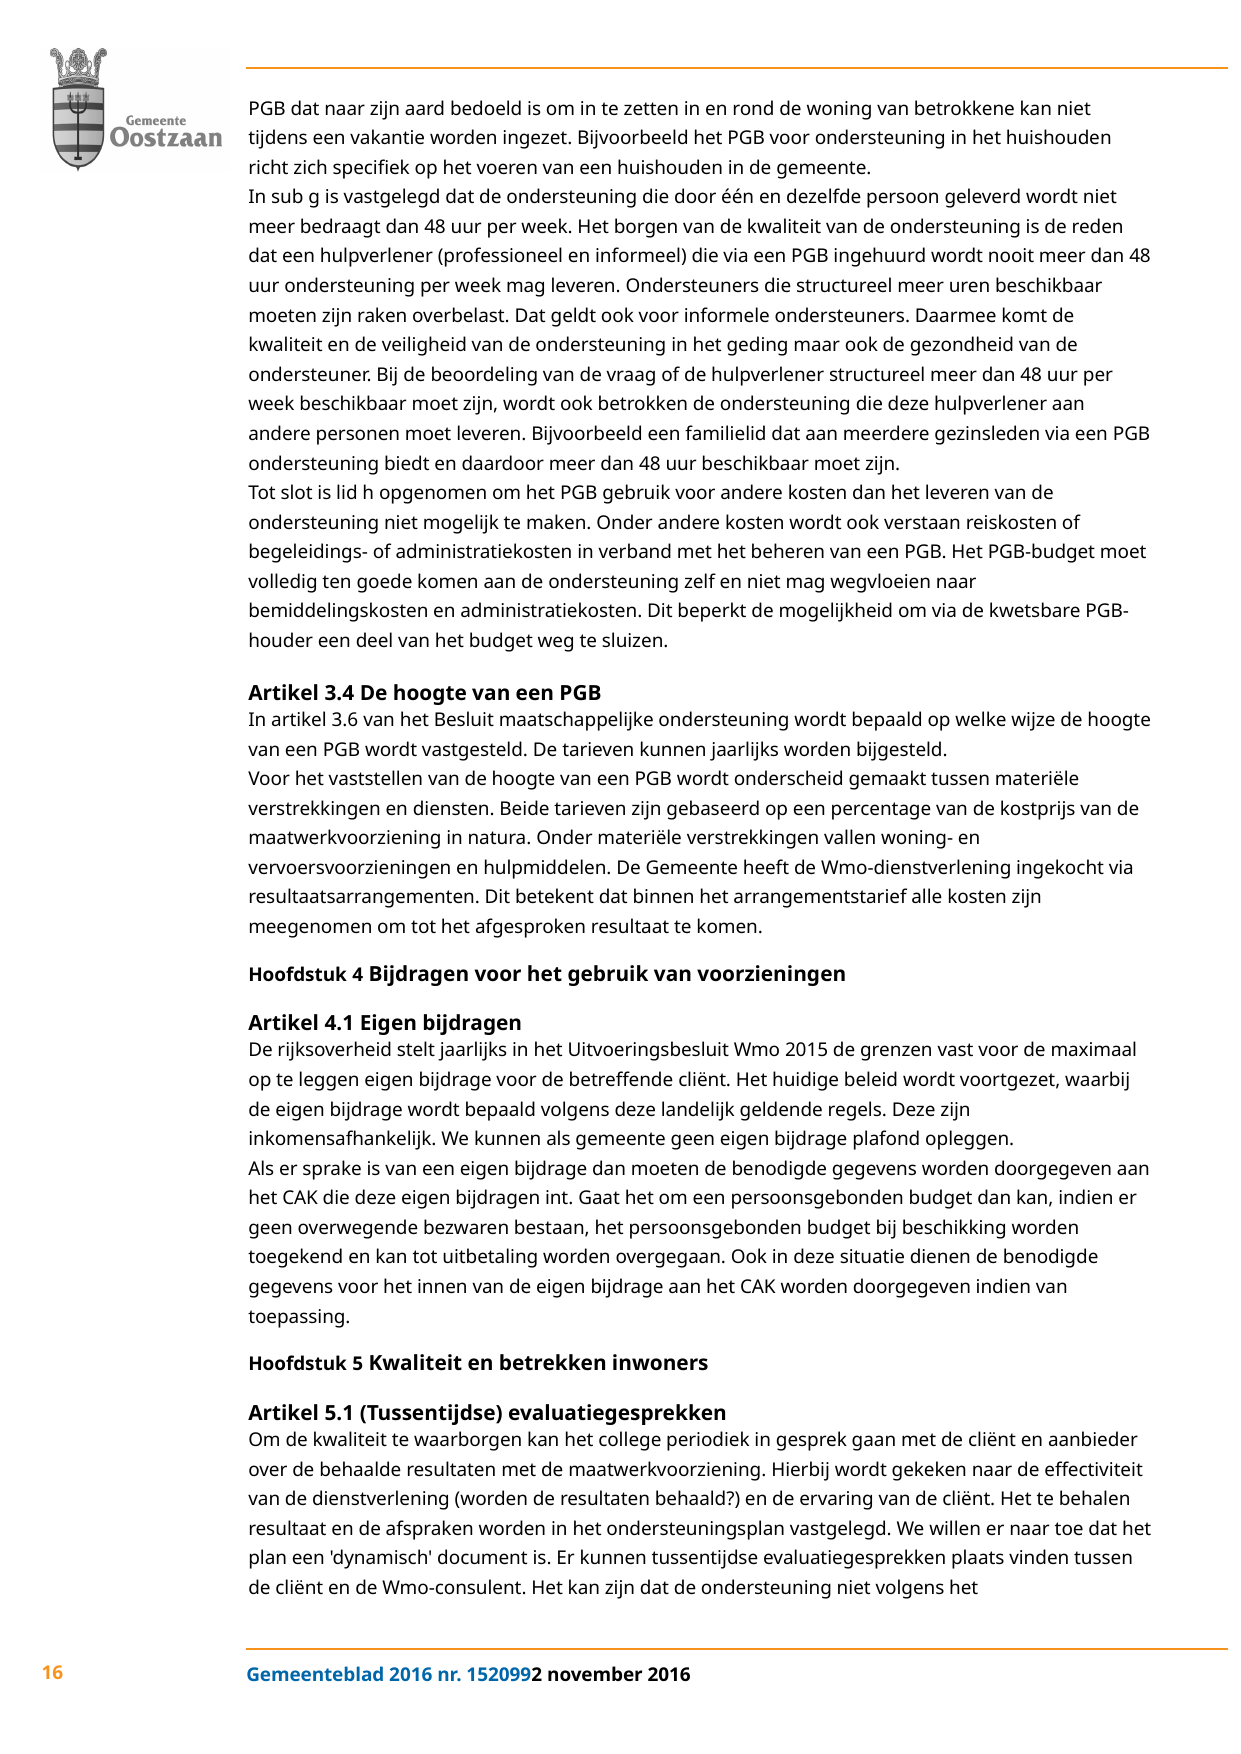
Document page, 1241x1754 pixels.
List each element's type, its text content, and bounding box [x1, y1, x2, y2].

text Artikel 5.1 (Tussentijdse) evaluatiegesprekken [248, 1398, 1152, 1426]
text Tot slot is lid h opgenomen om het PGB gebruik voor andere kosten dan het leveren van de ondersteuning niet mogelijk te maken. Onder andere kosten wordt ook verstaan reiskosten of begeleidings- of administratiekosten in verband met het beheren van een PGB. Het PGB-budget moet volledig ten goede komen aan de ondersteuning zelf en niet mag wegvloeien naar bemiddelingskosten en administratiekosten. Dit beperkt de mogelijkheid om via de kwetsbare PGB-houder een deel van het budget weg te sluizen. [248, 479, 1152, 653]
text Om de kwaliteit te waarborgen kan het college periodiek in gesprek gaan met de cliënt en aanbieder [248, 1426, 1152, 1452]
text over de behaalde resultaten met de maatwerkvoorziening. Hierbij wordt gekeken naar de effectiviteit van de dienstverlening (worden de resultaten behaald?) en de ervaring van de cliënt. Het te behalen resultaat en de afspraken worden in het ondersteuningsplan vastgelegd. We willen er naar toe dat het plan een 'dynamisch' document is. Er kunnen tussentijdse evaluatiegesprekken plaats vinden tussen de cliënt en de Wmo-consulent. Het kan zijn dat de ondersteuning niet volgens het [248, 1456, 1152, 1600]
text De rijksoverheid stelt jaarlijks in het Uitvoeringsbesluit Wmo 2015 de grenzen vast voor de maximaal op te leggen eigen bijdrage voor de betreffende cliënt. Het huidige beleid wordt voortgezet, waarbij de eigen bijdrage wordt bepaald volgens deze landelijk geldende regels. Deze zijn inkomensafhankelijk. We kunnen als gemeente geen eigen bijdrage plafond opleggen. [248, 1037, 1152, 1151]
text Als er sprake is van een eigen bijdrage dan moeten de benodigde gegevens worden doorgegeven aan het CAK die deze eigen bijdragen int. Gaat het om een persoonsgebonden budget dan kan, indien er geen overwegende bezwaren bestaan, het persoonsgebonden budget bij beschikking worden toegekend en kan tot uitbetaling worden overgegaan. Ook in deze situatie dienen de benodigde gegevens voor het innen van de eigen bijdrage aan het CAK worden doorgegeven indien van toepassing. [248, 1155, 1152, 1328]
picture [41, 47, 231, 172]
text Voor het vaststellen van de hoogte van een PGB wordt onderscheid gemaakt tussen materiële verstrekkingen en diensten. Beide tarieven zijn gebaseerd op een percentage van de kostprijs van de maatwerkvoorziening in natura. Onder materiële verstrekkingen vallen woning- en vervoersvoorzieningen en hulpmiddelen. De Gemeente heeft de Wmo-dienstverlening ingekocht via resultaatsarrangementen. Dit betekent dat binnen het arrangementstarief alle kosten zijn meegenomen om tot het afgesproken resultaat te komen. [248, 765, 1152, 939]
text In sub g is vastgelegd dat de ondersteuning die door één en dezelfde persoon geleverd wordt niet meer bedraagt dan 48 uur per week. Het borgen van de kwaliteit van de ondersteuning is de reden dat een hulpverlener (professioneel en informeel) die via een PGB ingehuurd wordt nooit meer dan 48 uur ondersteuning per week mag leveren. Ondersteuners die structureel meer uren beschikbaar moeten zijn raken overbelast. Dat geldt ook voor informele ondersteuners. Daarmee komt de kwaliteit en de veiligheid van de ondersteuning in het geding maar ook de gezondheid van de ondersteuner. Bij de beoordeling van de vraag of de hulpverlener structureel meer dan 48 uur per week beschikbaar moet zijn, wordt ook betrokken de ondersteuning die deze hulpverlener aan andere personen moet leveren. Bijvoorbeeld een familielid dat aan meerdere gezinsleden via een PGB ondersteuning biedt en daardoor meer dan 48 uur beschikbaar moet zijn. [248, 183, 1152, 476]
text PGB dat naar zijn aard bedoeld is om in te zetten in en rond de woning van betrokkene kan niet tijdens een vakantie worden ingezet. Bijvoorbeeld het PGB voor ondersteuning in het huishouden richt zich specifiek op het voeren van een huishouden in de gemeente. [248, 95, 1152, 180]
text Hoofdstuk 5 Kwaliteit en betrekken inwoners [248, 1348, 1152, 1377]
text In artikel 3.6 van het Besluit maatschappelijke ondersteuning wordt bepaald op welke wijze de hoogte van een PGB wordt vastgesteld. De tarieven kunnen jaarlijks worden bijgesteld. [248, 706, 1152, 761]
text Artikel 4.1 Eigen bijdragen [248, 1008, 1152, 1037]
text Artikel 3.4 De hoogte van een PGB [248, 678, 1152, 706]
text Hoofdstuk 4 Bijdragen voor het gebruik van voorzieningen [248, 959, 1152, 987]
